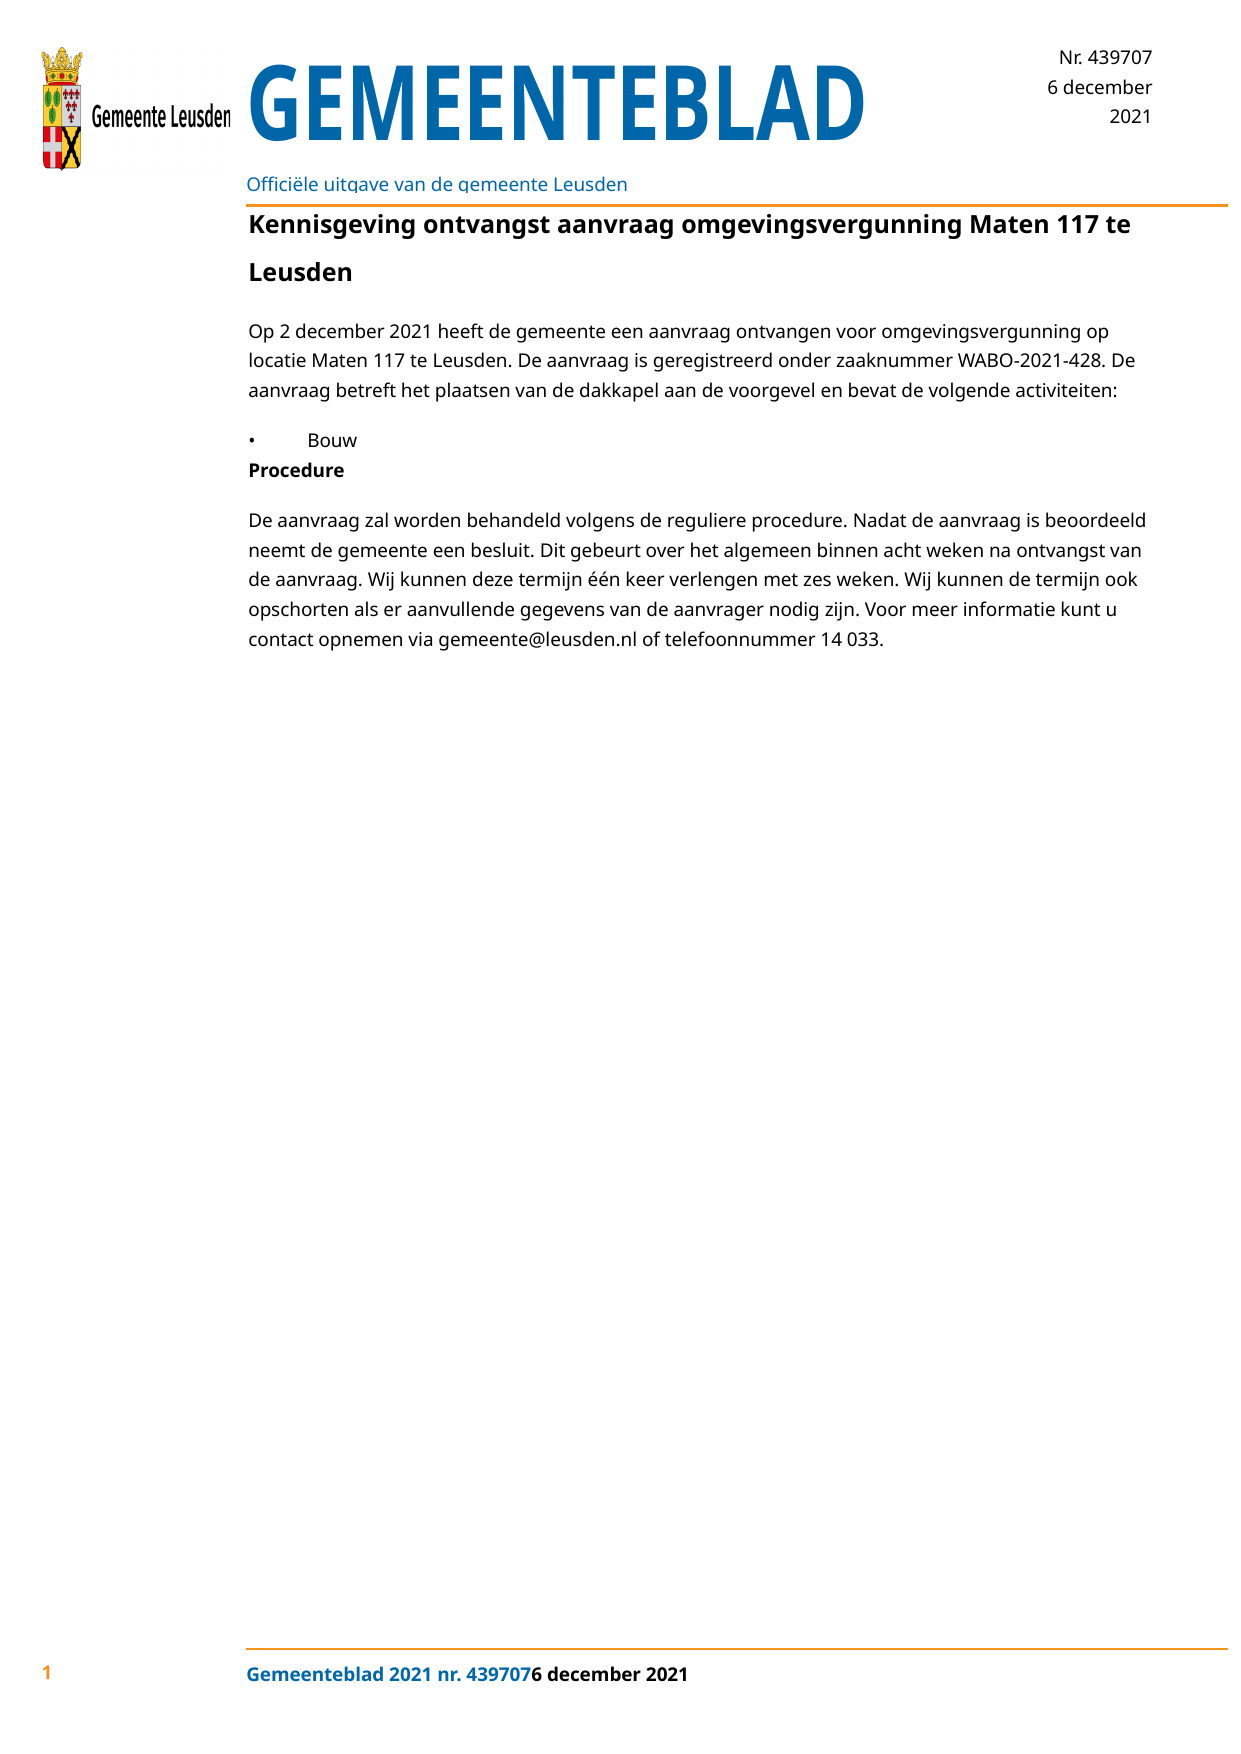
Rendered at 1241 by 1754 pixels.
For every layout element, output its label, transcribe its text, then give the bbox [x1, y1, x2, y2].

text De aanvraag zal worden behandeld volgens de reguliere procedure. Nadat de aanvraag is beoordeeld neemt de gemeente een besluit. Dit gebeurt over het algemeen binnen acht weken na ontvangst van de aanvraag. Wij kunnen deze termijn één keer verlengen met zes weken. Wij kunnen de termijn ook opschorten als er aanvullende gegevens van de aanvrager nodig zijn. Voor meer informatie kunt u contact opnemen via gemeente@leusden.nl of telefoonnummer 14 033. [248, 507, 1152, 652]
picture [41, 47, 231, 172]
list Bouw [248, 427, 1152, 453]
text Kennisgeving ontvangst aanvraag omgevingsvergunning Maten 117 te Leusden [248, 207, 1152, 288]
text Procedure [248, 457, 1152, 483]
text Op 2 december 2021 heeft de gemeente een aanvraag ontvangen voor omgevingsvergunning op locatie Maten 117 te Leusden. De aanvraag is geregistreerd onder zaaknummer WABO-2021-428. De aanvraag betreft het plaatsen van de dakkapel aan de voorgevel en bevat de volgende activiteiten: [248, 318, 1152, 403]
